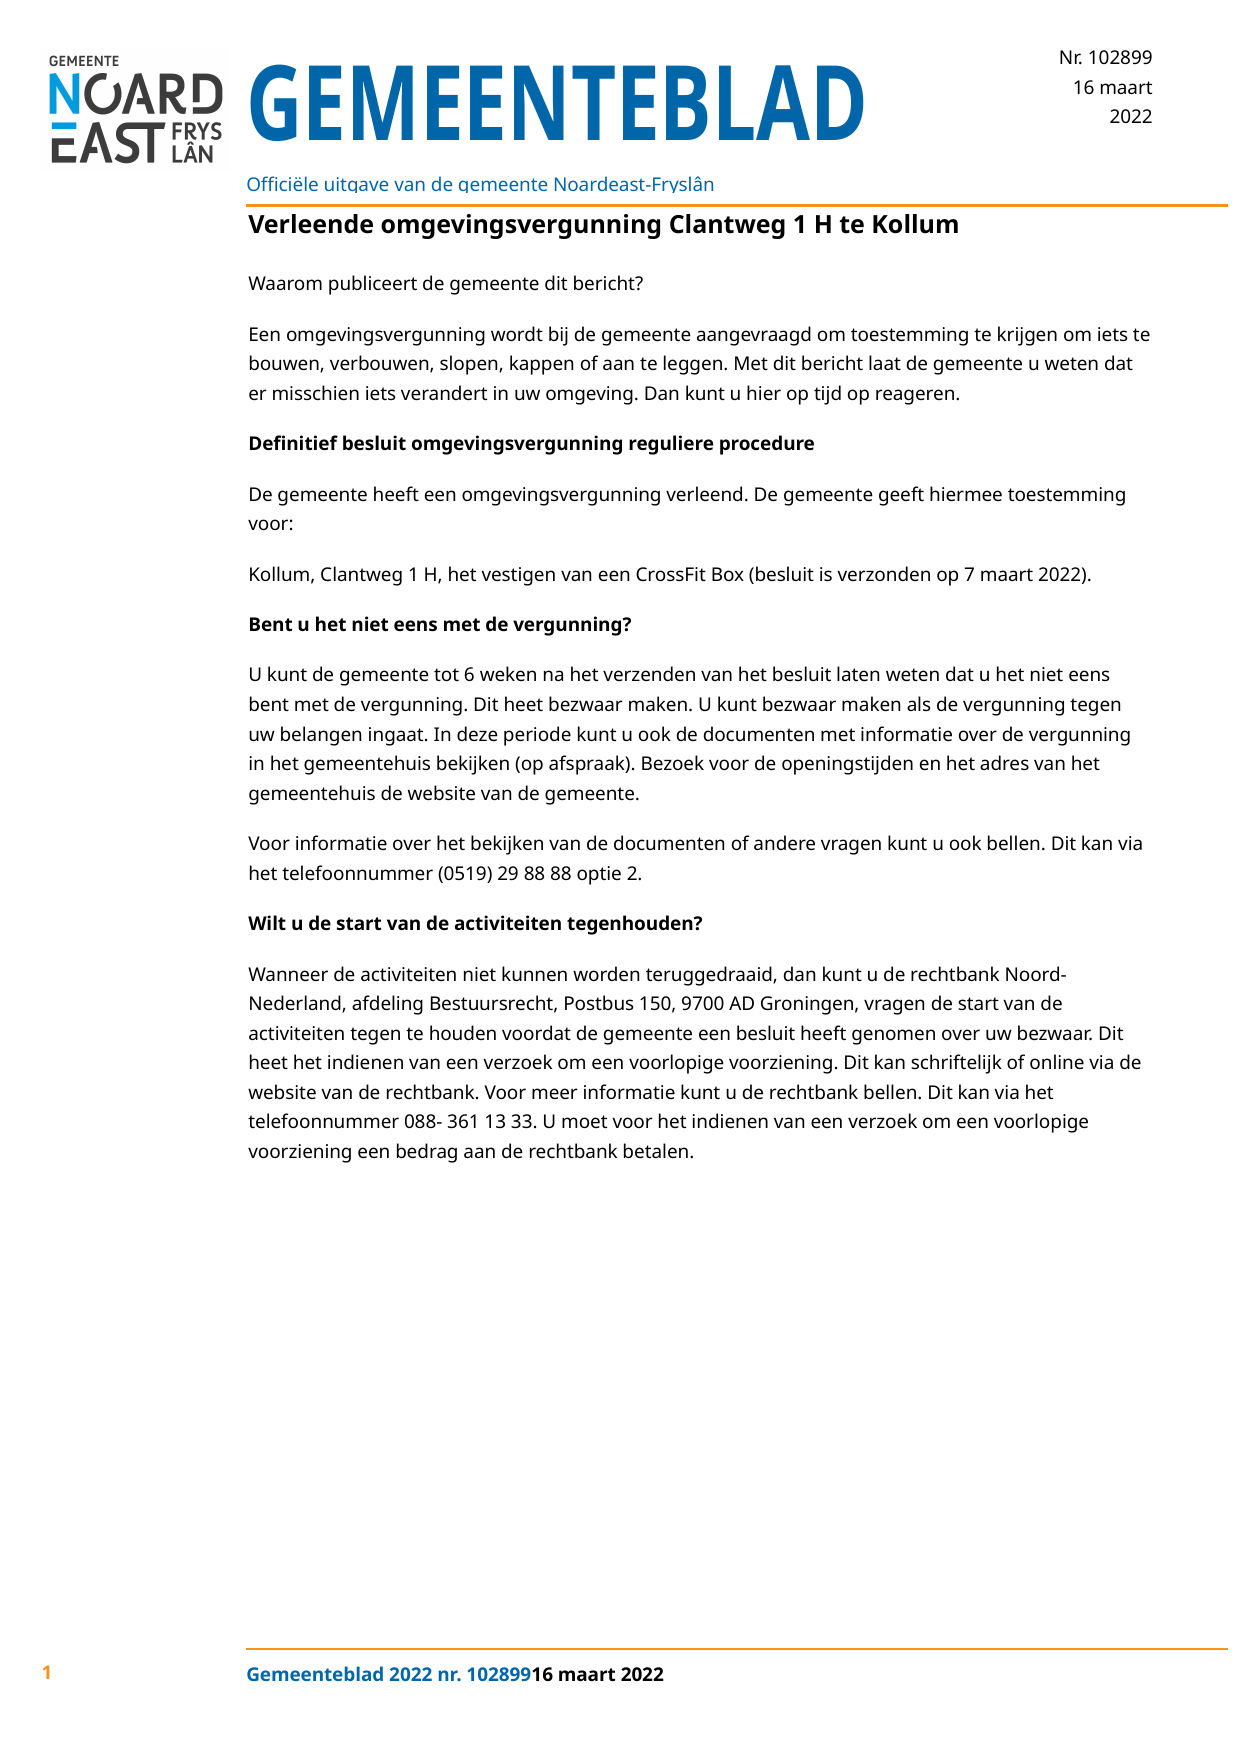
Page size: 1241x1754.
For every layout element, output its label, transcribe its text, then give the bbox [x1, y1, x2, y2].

text Waarom publiceert de gemeente dit bericht? [248, 270, 1152, 296]
text Voor informatie over het bekijken van de documenten of andere vragen kunt u ook bellen. Dit kan via het telefoonnummer (0519) 29 88 88 optie 2. [248, 830, 1152, 886]
text Wanneer de activiteiten niet kunnen worden teruggedraaid, dan kunt u de rechtbank Noord-Nederland, afdeling Bestuursrecht, Postbus 150, 9700 AD Groningen, vragen de start van de activiteiten tegen te houden voordat de gemeente een besluit heeft genomen over uw bezwaar. Dit heet het indienen van een verzoek om een voorlopige voorziening. Dit kan schriftelijk of online via de website van de rechtbank. Voor meer informatie kunt u de rechtbank bellen. Dit kan via het telefoonnummer 088- 361 13 33. U moet voor het indienen van een verzoek om een voorlopige voorziening een bedrag aan de rechtbank betalen. [248, 961, 1152, 1164]
text U kunt de gemeente tot 6 weken na het verzenden van het besluit laten weten dat u het niet eens bent met de vergunning. Dit heet bezwaar maken. U kunt bezwaar maken als de vergunning tegen uw belangen ingaat. In deze periode kunt u ook de documenten met informatie over de vergunning in het gemeentehuis bekijken (op afspraak). Bezoek voor de openingstijden en het adres van het gemeentehuis de website van de gemeente. [248, 662, 1152, 806]
text Kollum, Clantweg 1 H, het vestigen van een CrossFit Box (besluit is verzonden op 7 maart 2022). [248, 561, 1152, 586]
text Wilt u de start van de activiteiten tegenhouden? [248, 910, 1152, 936]
text De gemeente heeft een omgevingsvergunning verleend. De gemeente geeft hiermee toestemming voor: [248, 481, 1152, 536]
text Verleende omgevingsvergunning Clantweg 1 H te Kollum [248, 207, 1152, 241]
picture [41, 47, 231, 172]
text Een omgevingsvergunning wordt bij de gemeente aangevraagd om toestemming te krijgen om iets te bouwen, verbouwen, slopen, kappen of aan te leggen. Met dit bericht laat de gemeente u weten dat er misschien iets verandert in uw omgeving. Dan kunt u hier op tijd op reageren. [248, 321, 1152, 406]
text Bent u het niet eens met de vergunning? [248, 611, 1152, 637]
text Definitief besluit omgevingsvergunning reguliere procedure [248, 430, 1152, 456]
